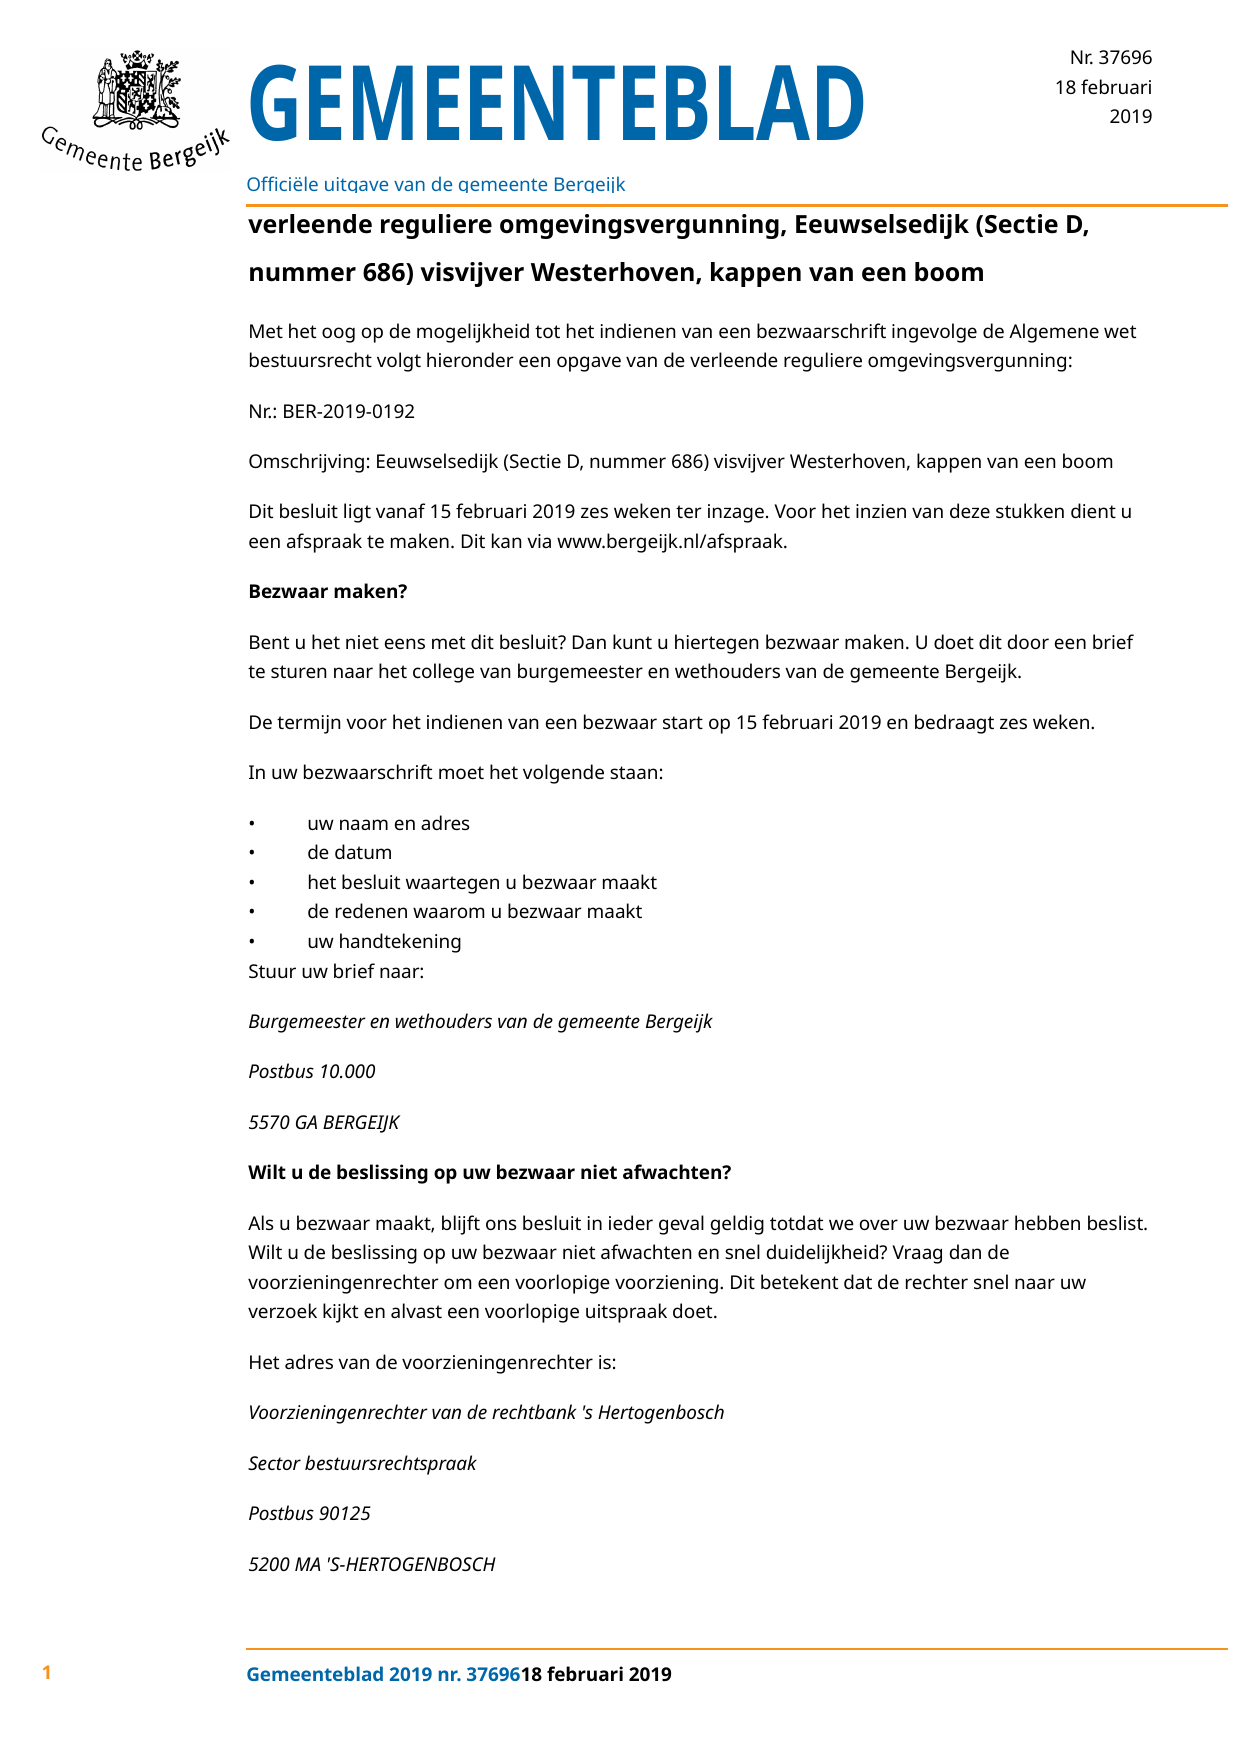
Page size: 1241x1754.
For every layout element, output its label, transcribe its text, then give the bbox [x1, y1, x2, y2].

text Postbus 90125 [248, 1500, 1152, 1526]
text Het adres van de voorzieningenrechter is: [248, 1349, 1152, 1375]
text Als u bezwaar maakt, blijft ons besluit in ieder geval geldig totdat we over uw bezwaar hebben beslist. Wilt u de beslissing op uw bezwaar niet afwachten en snel duidelijkheid? Vraag dan de voorzieningenrechter om een voorlopige voorziening. Dit betekent dat de rechter snel naar uw verzoek kijkt en alvast een voorlopige uitspraak doet. [248, 1210, 1152, 1324]
text In uw bezwaarschrift moet het volgende staan: [248, 759, 1152, 785]
text Voorzieningenrechter van de rechtbank 's Hertogenbosch [248, 1399, 1152, 1425]
text Wilt u de beslissing op uw bezwaar niet afwachten? [248, 1159, 1152, 1185]
list de redenen waarom u bezwaar maakt [248, 899, 1152, 924]
text Bent u het niet eens met dit besluit? Dan kunt u hiertegen bezwaar maken. U doet dit door een brief te sturen naar het college van burgemeester en wethouders van de gemeente Bergeijk. [248, 629, 1152, 684]
list uw naam en adres [248, 810, 1152, 836]
text Met het oog op de mogelijkheid tot het indienen van een bezwaarschrift ingevolge de Algemene wet bestuursrecht volgt hieronder een opgave van de verleende reguliere omgevingsvergunning: [248, 318, 1152, 373]
text Burgemeester en wethouders van de gemeente Bergeijk [248, 1008, 1152, 1034]
list uw handtekening [248, 928, 1152, 954]
text De termijn voor het indienen van een bezwaar start op 15 februari 2019 en bedraagt zes weken. [248, 709, 1152, 735]
text Omschrijving: Eeuwselsedijk (Sectie D, nummer 686) visvijver Westerhoven, kappen van een boom [248, 448, 1152, 474]
text Bezwaar maken? [248, 579, 1152, 604]
text Nr.: BER-2019-0192 [248, 398, 1152, 424]
picture [41, 47, 231, 172]
list de datum [248, 839, 1152, 865]
text Postbus 10.000 [248, 1059, 1152, 1084]
list het besluit waartegen u bezwaar maakt [248, 869, 1152, 895]
text 5570 GA BERGEIJK [248, 1109, 1152, 1135]
text verleende reguliere omgevingsvergunning, Eeuwselsedijk (Sectie D, nummer 686) visvijver Westerhoven, kappen van een boom [248, 207, 1152, 288]
text 5200 MA 'S-HERTOGENBOSCH [248, 1551, 1152, 1577]
text Sector bestuursrechtspraak [248, 1450, 1152, 1476]
text Stuur uw brief naar: [248, 958, 1152, 984]
text Dit besluit ligt vanaf 15 februari 2019 zes weken ter inzage. Voor het inzien van deze stukken dient u een afspraak te maken. Dit kan via www.bergeijk.nl/afspraak. [248, 499, 1152, 554]
